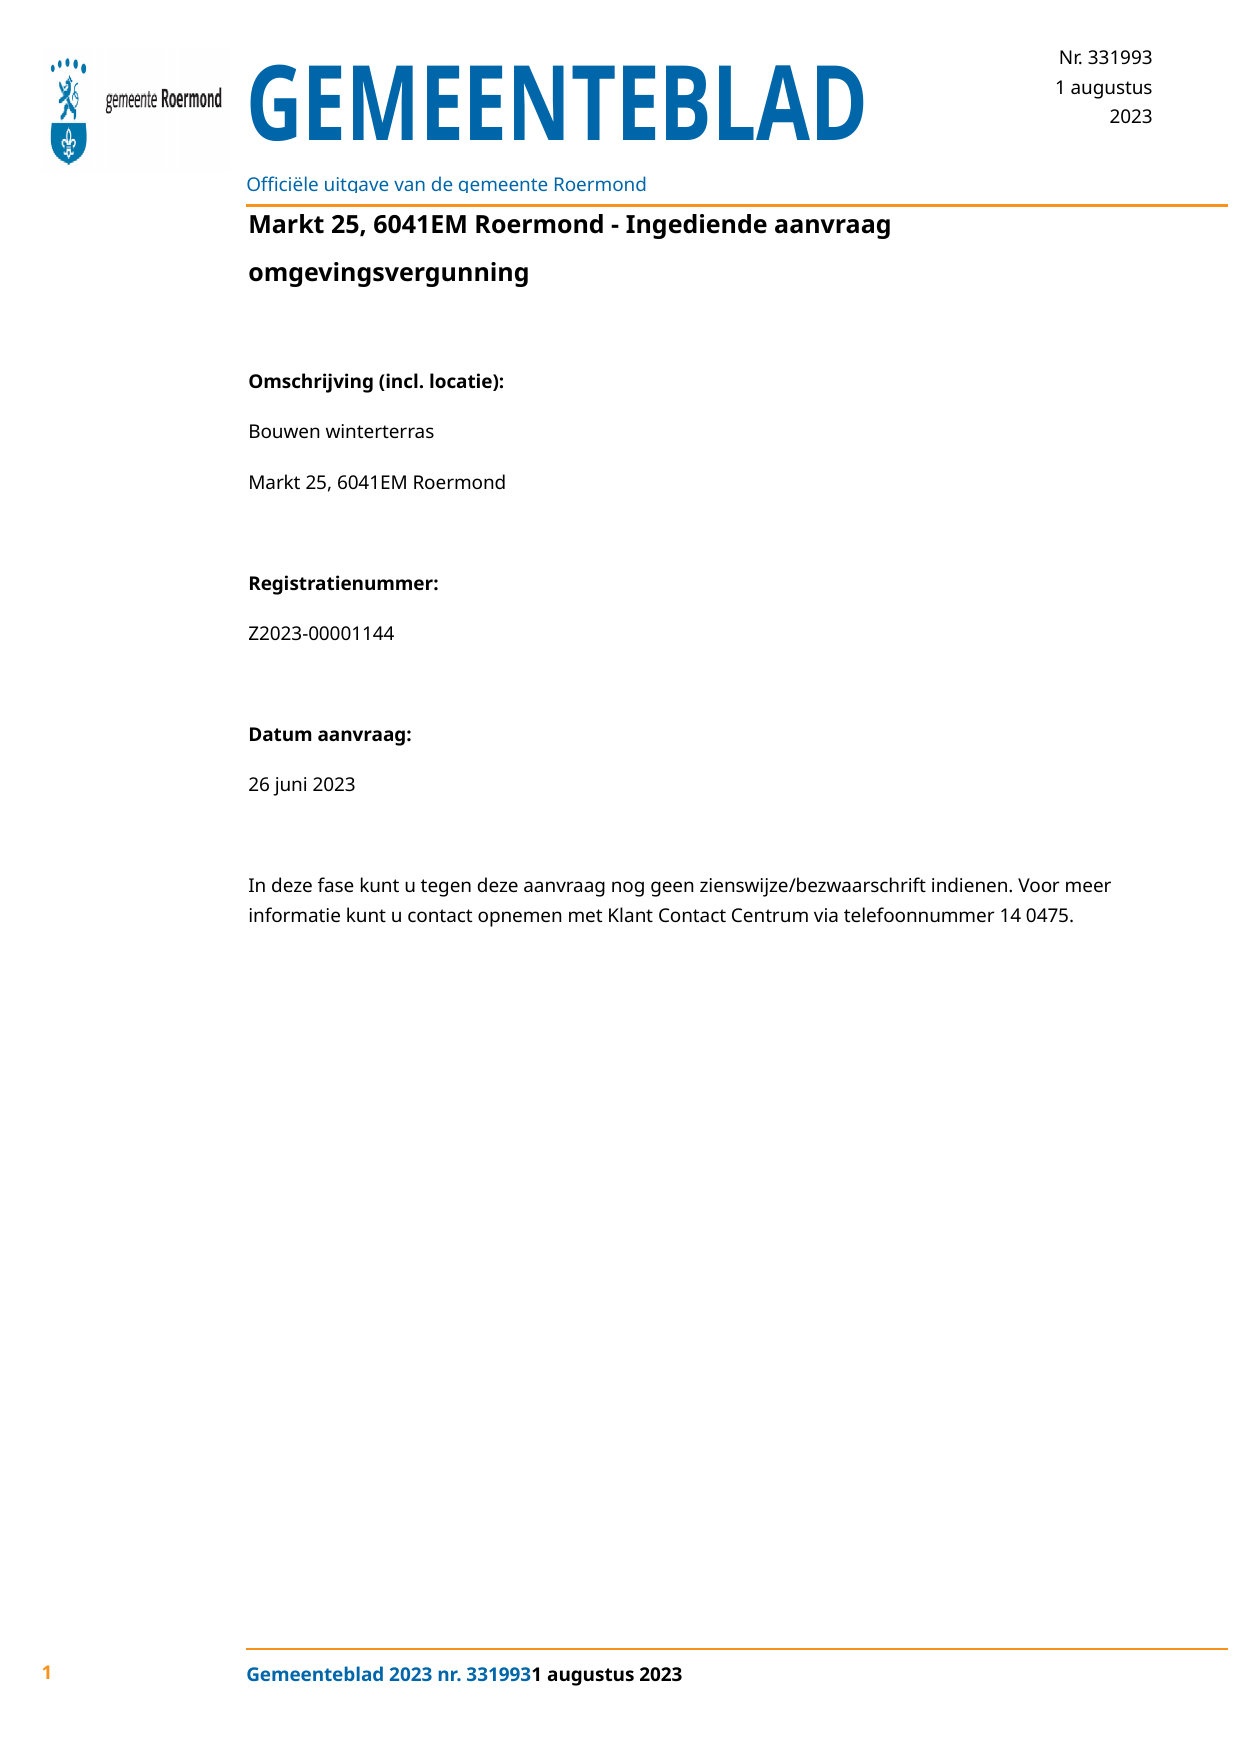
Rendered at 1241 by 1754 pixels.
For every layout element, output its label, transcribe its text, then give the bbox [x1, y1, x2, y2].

text Z2023-00001144 [248, 620, 1152, 646]
text Registratienummer: [248, 570, 1152, 596]
picture [41, 47, 231, 172]
text Bouwen winterterras [248, 419, 1152, 444]
text Markt 25, 6041EM Roermond - Ingediende aanvraag omgevingsvergunning [248, 207, 1152, 288]
text Datum aanvraag: [248, 721, 1152, 747]
text 26 juni 2023 [248, 772, 1152, 797]
text In deze fase kunt u tegen deze aanvraag nog geen zienswijze/bezwaarschrift indienen. Voor meer informatie kunt u contact opnemen met Klant Contact Centrum via telefoonnummer 14 0475. [248, 872, 1152, 928]
text Omschrijving (incl. locatie): [248, 368, 1152, 394]
text Markt 25, 6041EM Roermond [248, 469, 1152, 495]
